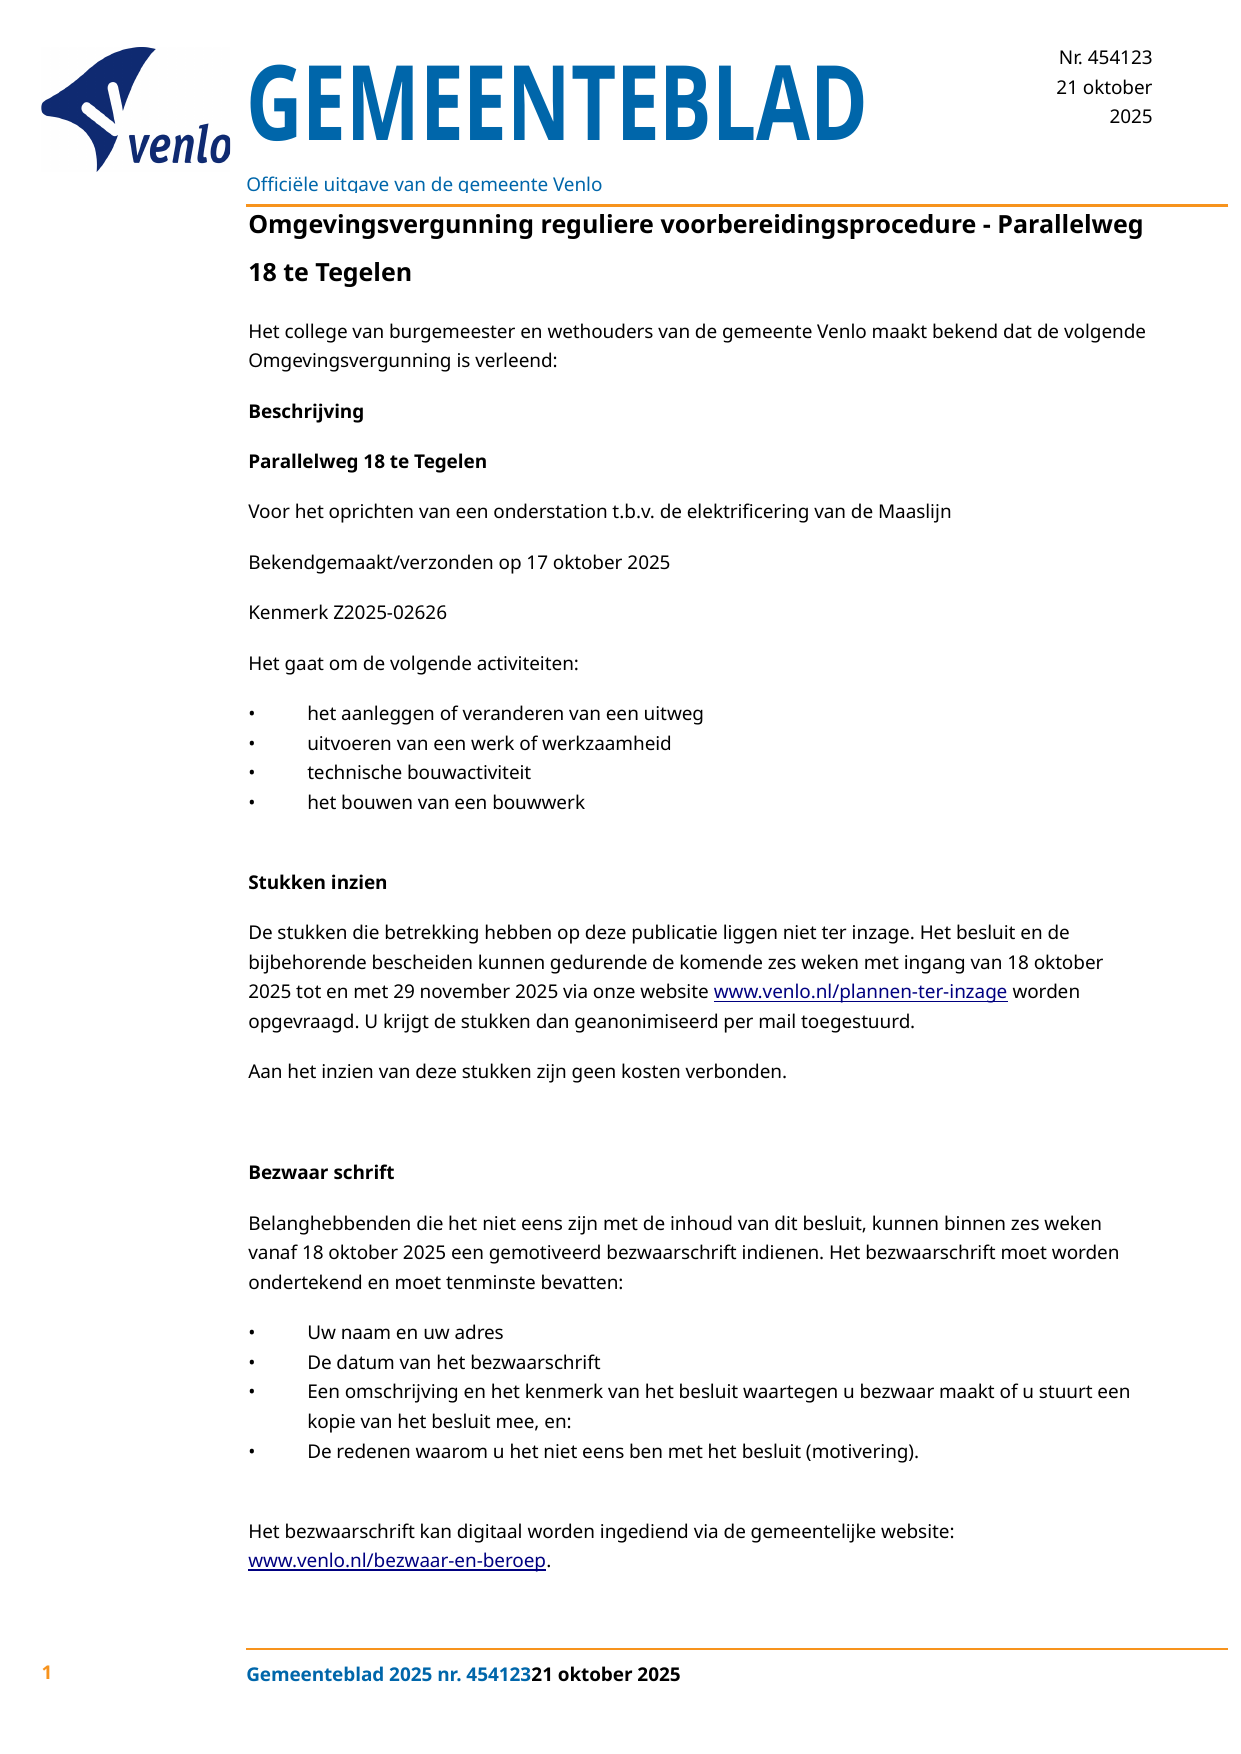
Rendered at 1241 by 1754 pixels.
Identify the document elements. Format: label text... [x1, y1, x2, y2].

text Belanghebbenden die het niet eens zijn met de inhoud van dit besluit, kunnen binnen zes weken vanaf 18 oktober 2025 een gemotiveerd bezwaarschrift indienen. Het bezwaarschrift moet worden ondertekend en moet tenminste bevatten: [248, 1210, 1152, 1295]
text Omgevingsvergunning reguliere voorbereidingsprocedure - Parallelweg 18 te Tegelen [248, 207, 1152, 288]
text De stukken die betrekking hebben op deze publicatie liggen niet ter inzage. Het besluit en de bijbehorende bescheiden kunnen gedurende de komende zes weken met ingang van 18 oktober 2025 tot en met 29 november 2025 via onze website www.venlo.nl/plannen-ter-inzage worden opgevraagd. U krijgt de stukken dan geanonimiseerd per mail toegestuurd. [248, 919, 1152, 1034]
list Uw naam en uw adres [248, 1319, 1152, 1345]
list De datum van het bezwaarschrift [248, 1349, 1152, 1375]
text Bekendgemaakt/verzonden op 17 oktober 2025 [248, 549, 1152, 575]
text Het college van burgemeester en wethouders van de gemeente Venlo maakt bekend dat de volgende Omgevingsvergunning is verleend: [248, 318, 1152, 373]
list De redenen waarom u het niet eens ben met het besluit (motivering). [248, 1438, 1152, 1464]
text Het gaat om de volgende activiteiten: [248, 650, 1152, 676]
text Stukken inzien [248, 869, 1152, 895]
list uitvoeren van een werk of werkzaamheid [248, 730, 1152, 756]
text Kenmerk Z2025-02626 [248, 599, 1152, 625]
text Bezwaar schrift [248, 1159, 1152, 1185]
list het aanleggen of veranderen van een uitweg [248, 700, 1152, 726]
list technische bouwactiviteit [248, 759, 1152, 785]
text Beschrijving [248, 398, 1152, 424]
list het bouwen van een bouwwerk [248, 789, 1152, 815]
text Aan het inzien van deze stukken zijn geen kosten verbonden. [248, 1059, 1152, 1084]
text Parallelweg 18 te Tegelen [248, 448, 1152, 474]
text Het bezwaarschrift kan digitaal worden ingediend via de gemeentelijke website: www.venlo.nl/bezwaar-en-beroep. [248, 1518, 1152, 1573]
list Een omschrijving en het kenmerk van het besluit waartegen u bezwaar maakt of u stuurt een kopie van het besluit mee, en: [248, 1379, 1152, 1434]
picture [41, 47, 231, 172]
text Voor het oprichten van een onderstation t.b.v. de elektrificering van de Maaslijn [248, 499, 1152, 524]
